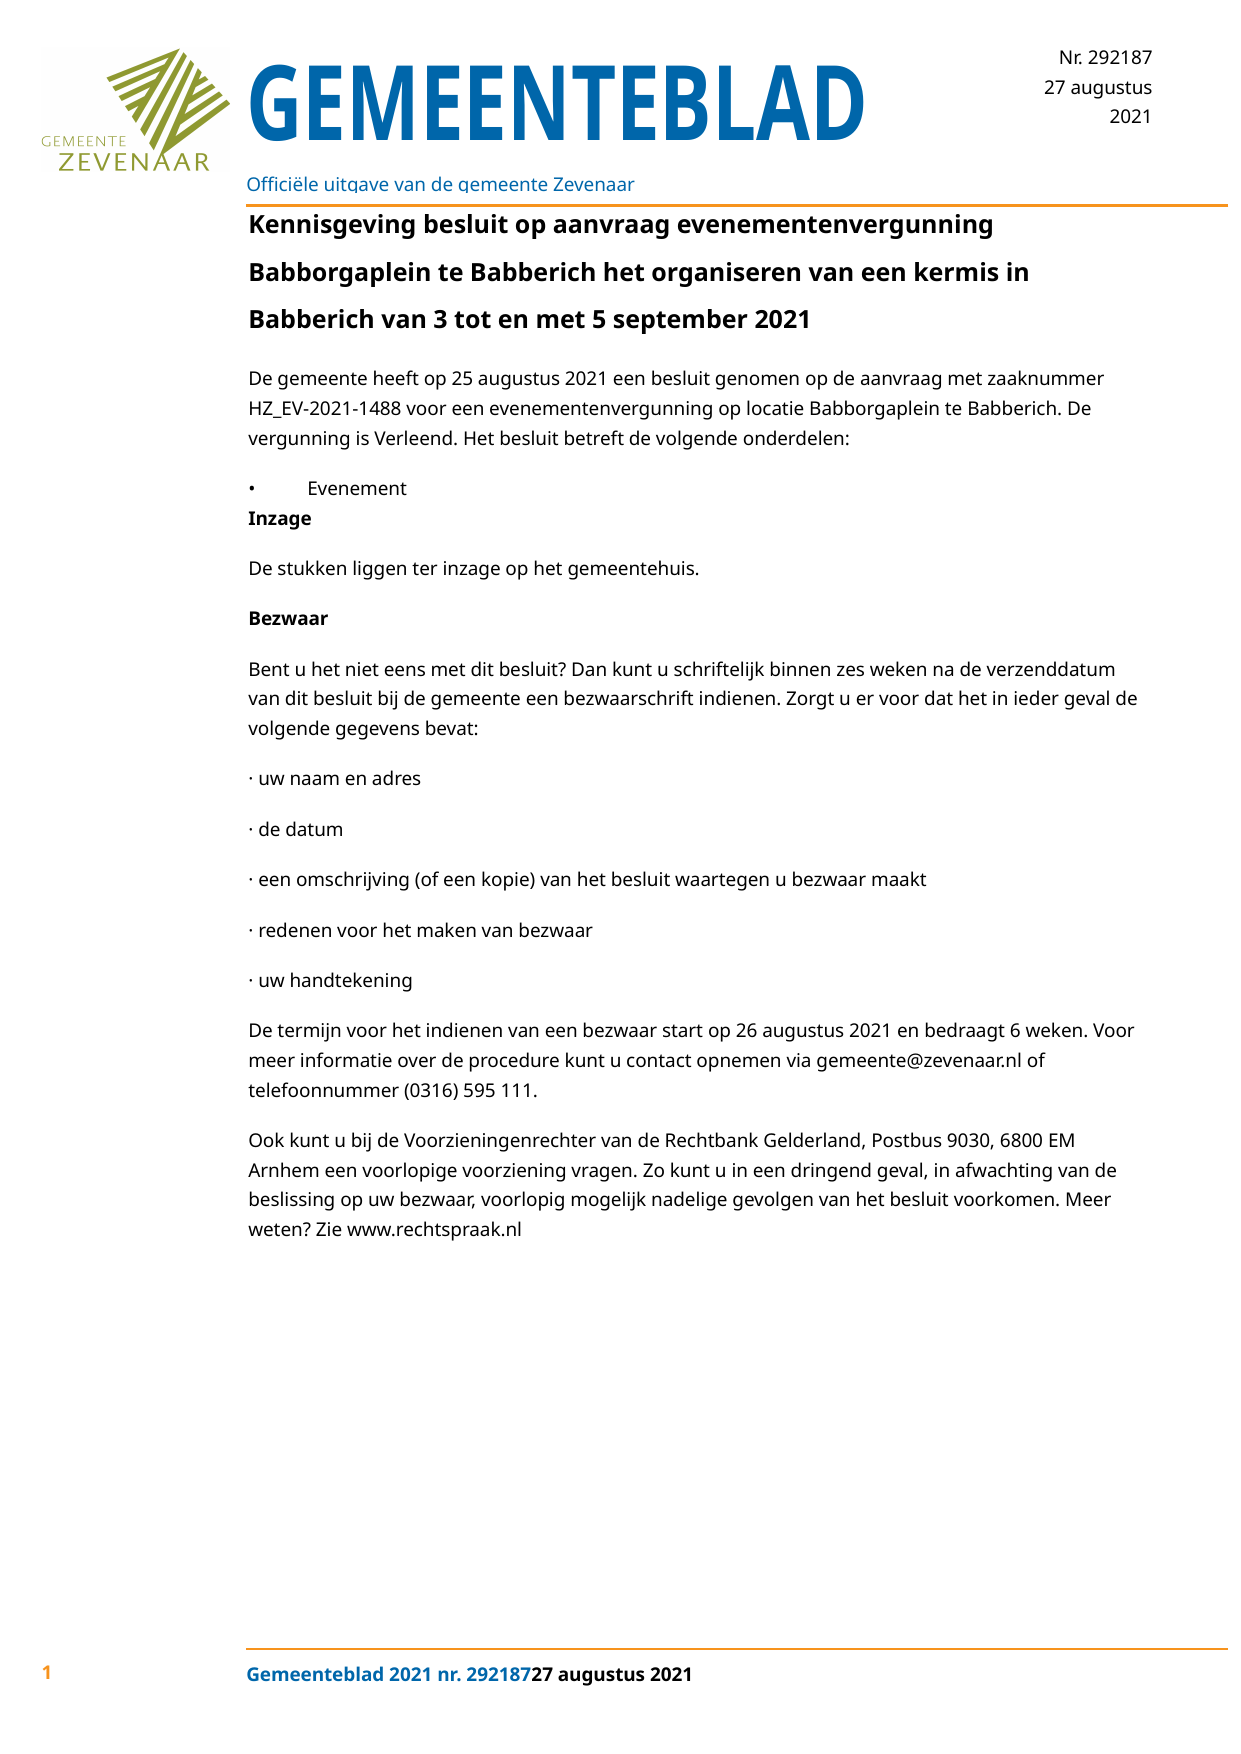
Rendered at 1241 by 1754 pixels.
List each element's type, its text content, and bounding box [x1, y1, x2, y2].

text Ook kunt u bij de Voorzieningenrechter van de Rechtbank Gelderland, Postbus 9030, 6800 EM Arnhem een voorlopige voorziening vragen. Zo kunt u in een dringend geval, in afwachting van de beslissing op uw bezwaar, voorlopig mogelijk nadelige gevolgen van het besluit voorkomen. Meer weten? Zie www.rechtspraak.nl [248, 1127, 1152, 1242]
text Inzage [248, 505, 1152, 530]
text Kennisgeving besluit op aanvraag evenementenvergunning Babborgaplein te Babberich het organiseren van een kermis in Babberich van 3 tot en met 5 september 2021 [248, 207, 1152, 336]
text De termijn voor het indienen van een bezwaar start op 26 augustus 2021 en bedraagt 6 weken. Voor meer informatie over de procedure kunt u contact opnemen via gemeente@zevenaar.nl of telefoonnummer (0316) 595 111. [248, 1018, 1152, 1102]
list Evenement [248, 475, 1152, 501]
text · uw handtekening [248, 967, 1152, 993]
text · de datum [248, 816, 1152, 842]
text Bent u het niet eens met dit besluit? Dan kunt u schriftelijk binnen zes weken na de verzenddatum van dit besluit bij de gemeente een bezwaarschrift indienen. Zorgt u er voor dat het in ieder geval de volgende gegevens bevat: [248, 656, 1152, 741]
text · een omschrijving (of een kopie) van het besluit waartegen u bezwaar maakt [248, 866, 1152, 892]
text · uw naam en adres [248, 766, 1152, 791]
text · redenen voor het maken van bezwaar [248, 917, 1152, 942]
text De stukken liggen ter inzage op het gemeentehuis. [248, 555, 1152, 581]
picture [41, 47, 231, 172]
text Bezwaar [248, 606, 1152, 631]
text De gemeente heeft op 25 augustus 2021 een besluit genomen op de aanvraag met zaaknummer HZ_EV-2021-1488 voor een evenementenvergunning op locatie Babborgaplein te Babberich. De vergunning is Verleend. Het besluit betreft de volgende onderdelen: [248, 366, 1152, 450]
